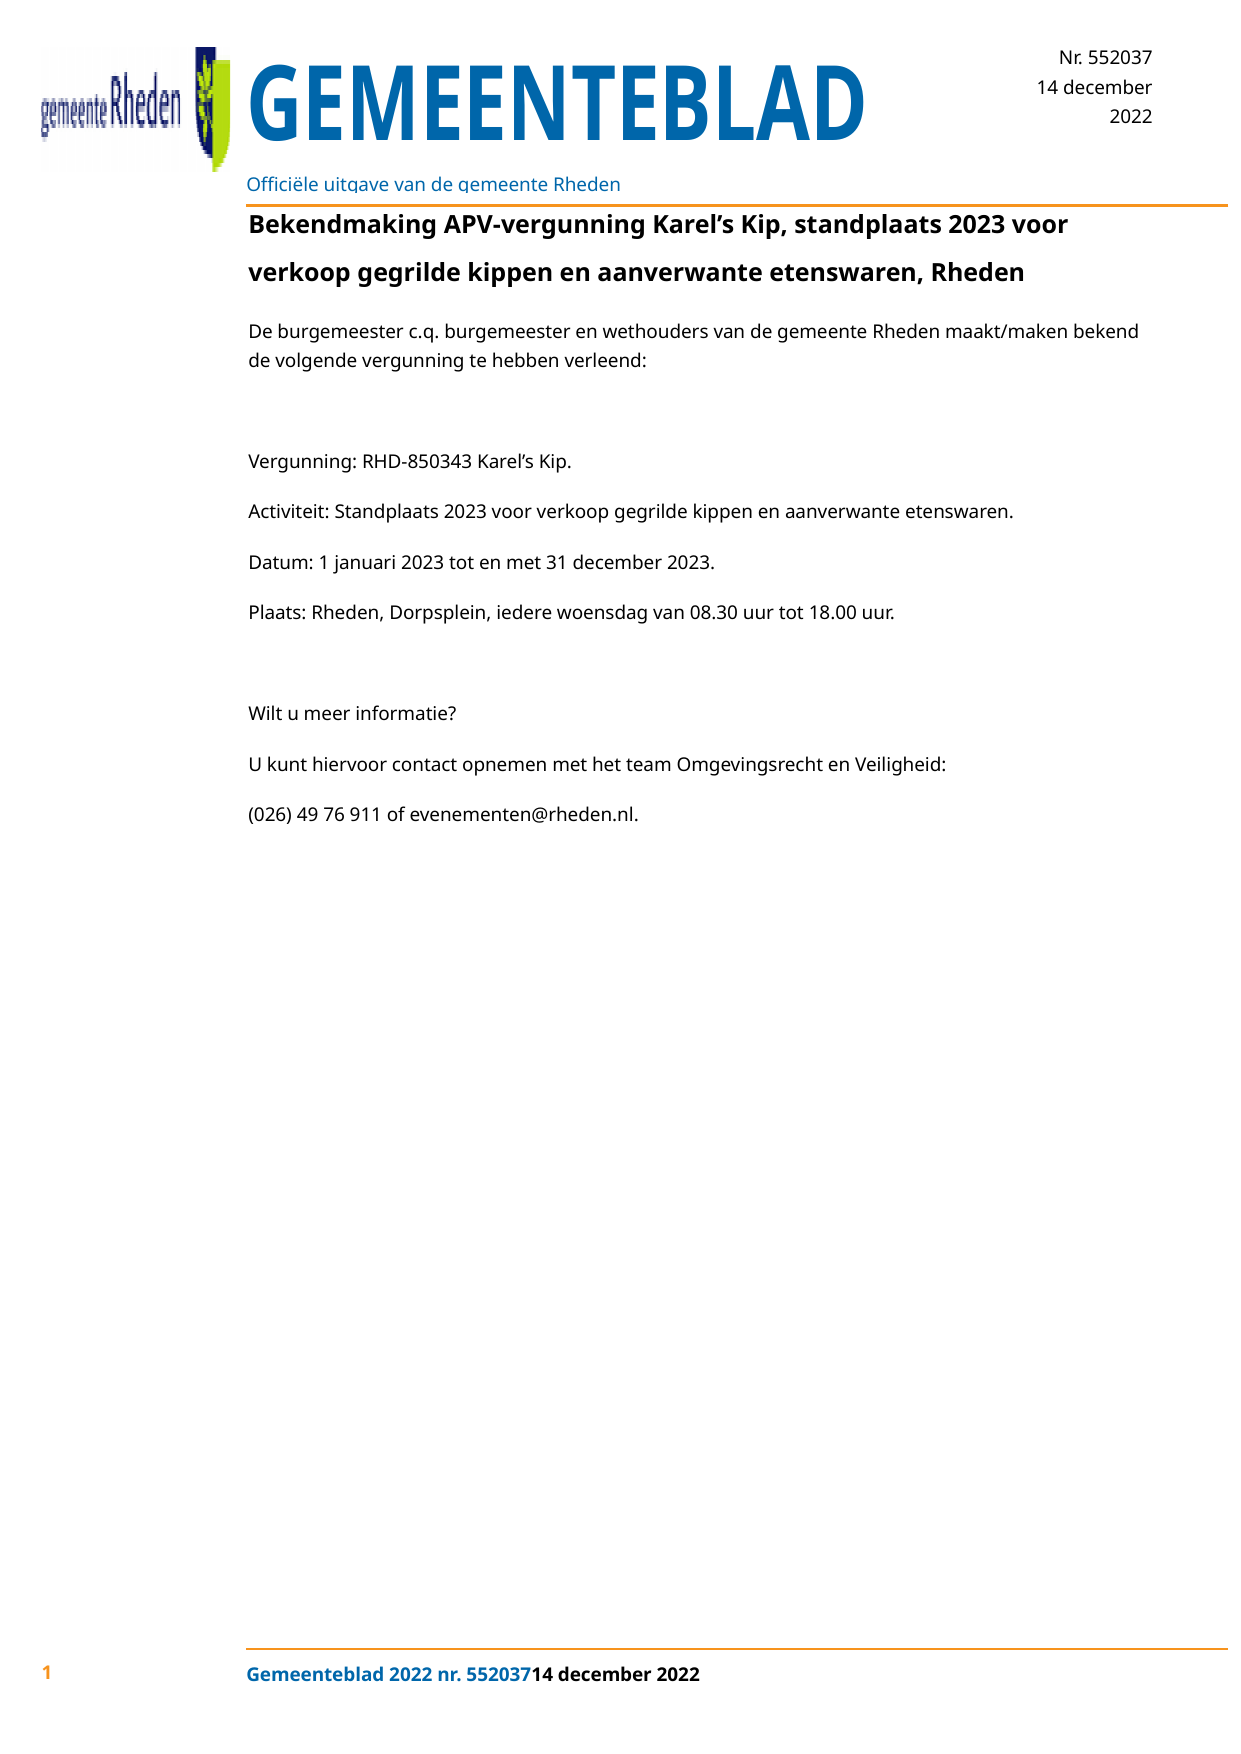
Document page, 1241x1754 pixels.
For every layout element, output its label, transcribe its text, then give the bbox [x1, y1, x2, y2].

text Vergunning: RHD-850343 Karel’s Kip. [248, 448, 1152, 474]
picture [41, 47, 231, 172]
text Plaats: Rheden, Dorpsplein, iedere woensdag van 08.30 uur tot 18.00 uur. [248, 599, 1152, 625]
text Bekendmaking APV-vergunning Karel’s Kip, standplaats 2023 voor verkoop gegrilde kippen en aanverwante etenswaren, Rheden [248, 207, 1152, 288]
text Activiteit: Standplaats 2023 voor verkoop gegrilde kippen en aanverwante etenswaren. [248, 499, 1152, 524]
text U kunt hiervoor contact opnemen met het team Omgevingsrecht en Veiligheid: [248, 751, 1152, 777]
text De burgemeester c.q. burgemeester en wethouders van de gemeente Rheden maakt/maken bekend de volgende vergunning te hebben verleend: [248, 318, 1152, 373]
text (026) 49 76 911 of evenementen@rheden.nl. [248, 801, 1152, 827]
text Wilt u meer informatie? [248, 700, 1152, 726]
text Datum: 1 januari 2023 tot en met 31 december 2023. [248, 549, 1152, 575]
